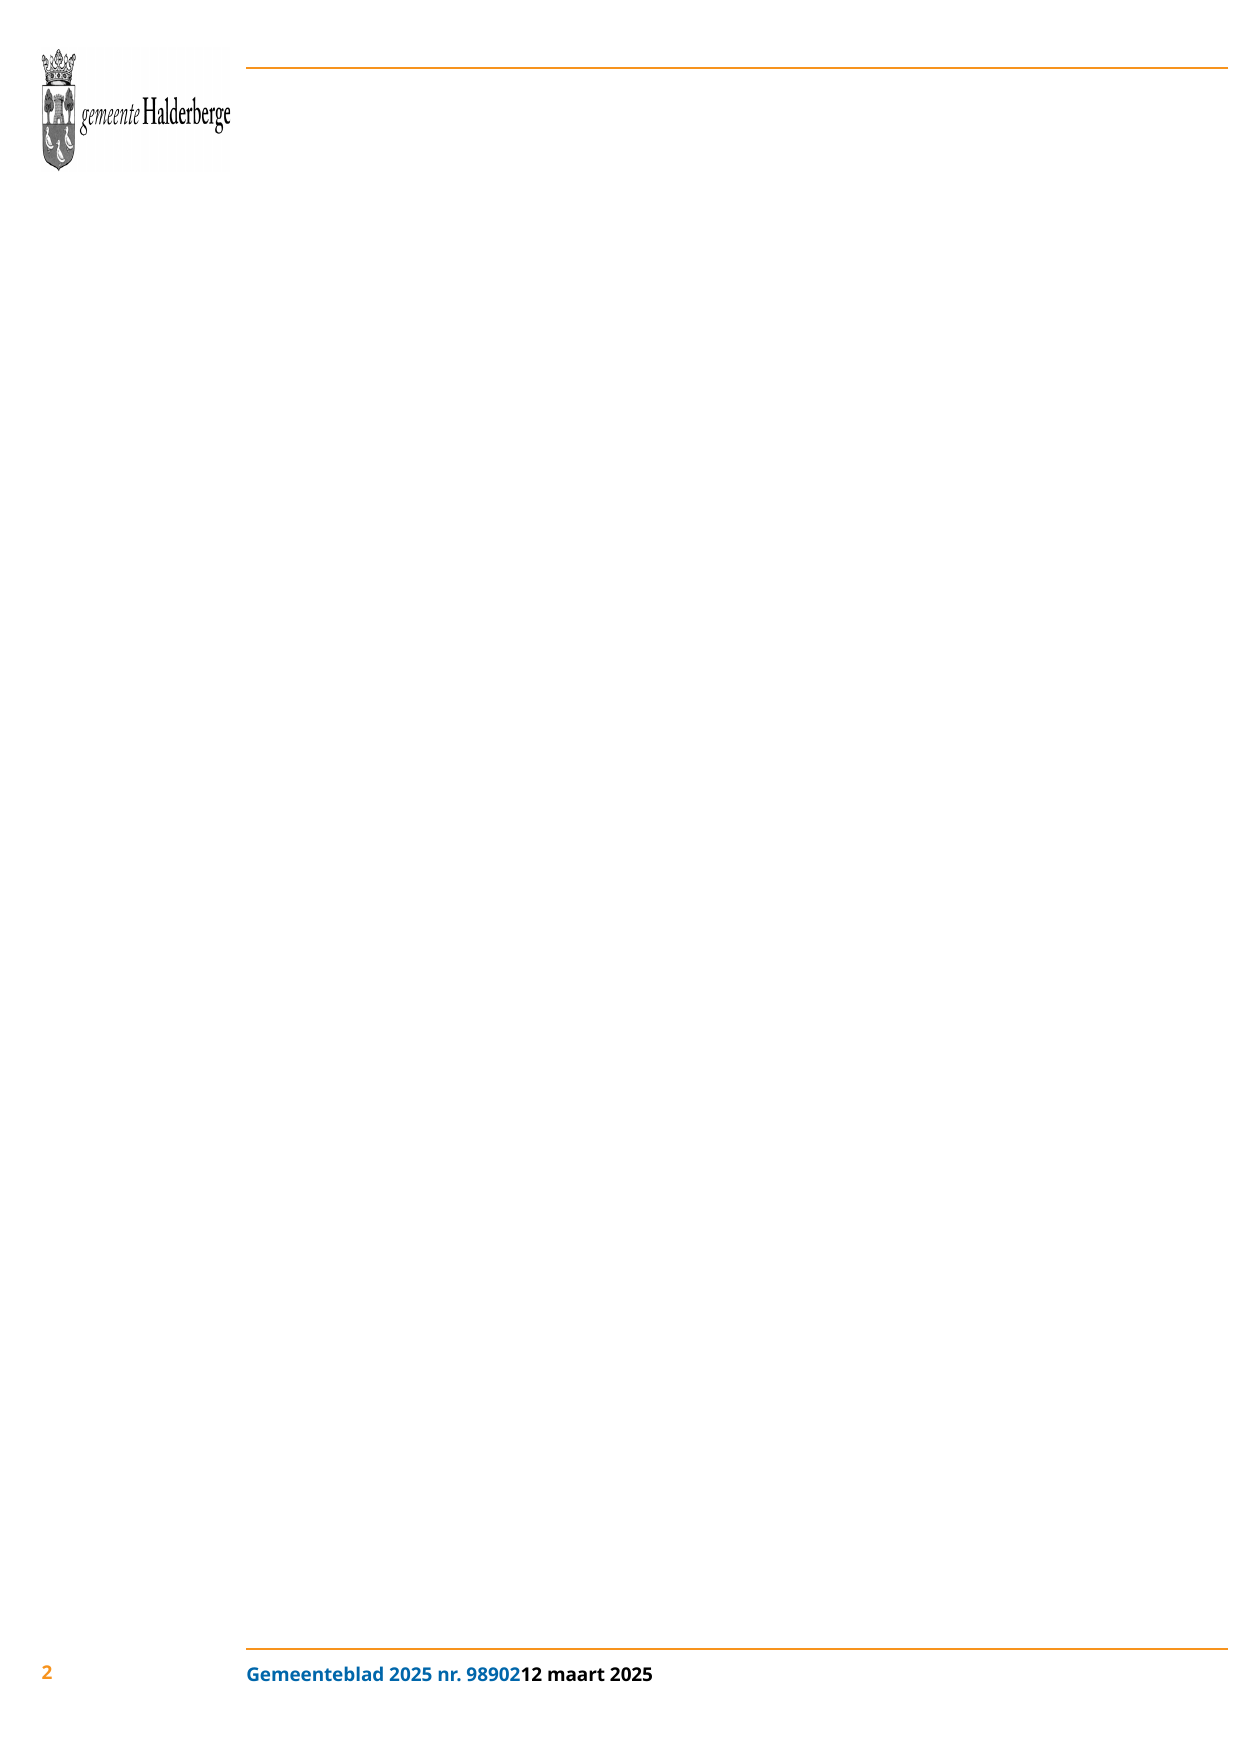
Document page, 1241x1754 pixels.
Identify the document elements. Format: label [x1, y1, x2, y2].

picture [41, 47, 231, 172]
